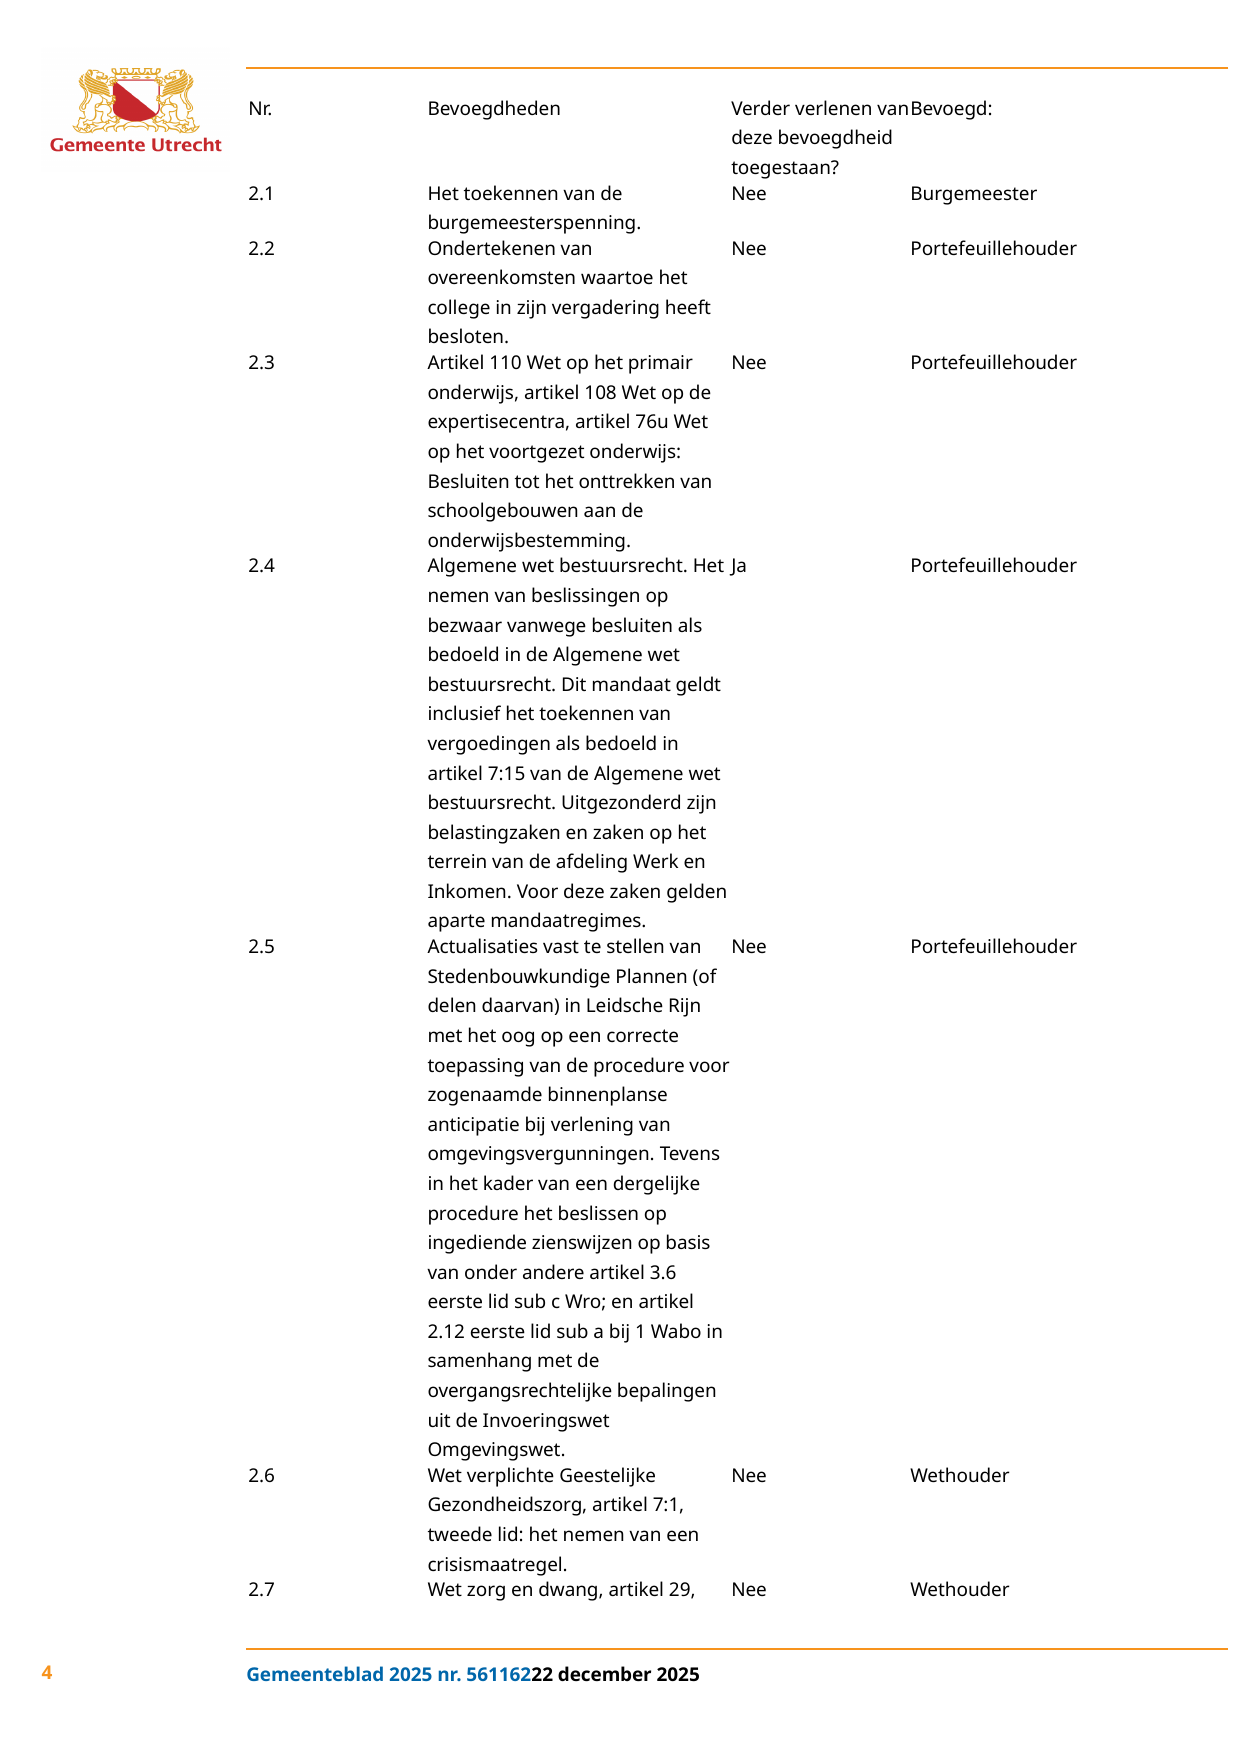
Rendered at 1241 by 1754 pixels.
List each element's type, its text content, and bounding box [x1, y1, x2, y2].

table_header Bevoegdheden [427, 95, 731, 180]
picture [41, 47, 231, 172]
table_header Bevoegd: [910, 95, 1152, 180]
table_cell 2.5 [248, 934, 427, 1462]
table_header Verder verlenen van deze bevoegdheid toegestaan? [731, 95, 910, 180]
table_cell 2.2 [248, 235, 427, 349]
table_cell Wethouder [910, 1577, 1152, 1602]
table_cell Portefeuillehouder [910, 350, 1152, 553]
table_cell Portefeuillehouder [910, 235, 1152, 349]
table_cell Nee [731, 934, 910, 1462]
table_cell Wet verplichte Geestelijke Gezondheidszorg, artikel 7:1, tweede lid: het nemen van een crisismaatregel. [427, 1462, 731, 1577]
table_header Nr. [248, 95, 427, 180]
table_cell Nee [731, 180, 910, 235]
table_cell Ondertekenen van overeenkomsten waartoe het college in zijn vergadering heeft besloten. [427, 235, 731, 349]
table_cell Portefeuillehouder [910, 553, 1152, 933]
table_cell 2.1 [248, 180, 427, 235]
table_cell Artikel 110 Wet op het primair onderwijs, artikel 108 Wet op de expertisecentra, artikel 76u Wet op het voortgezet onderwijs: Besluiten tot het onttrekken van schoolgebouwen aan de onderwijsbestemming. [427, 350, 731, 553]
table_cell 2.6 [248, 1462, 427, 1577]
table_cell 2.3 [248, 350, 427, 553]
table_cell Ja [731, 553, 910, 933]
table_cell Wethouder [910, 1462, 1152, 1577]
table_cell Wet zorg en dwang, artikel 29, [427, 1577, 731, 1602]
table_cell Nee [731, 1462, 910, 1577]
table_cell Nee [731, 235, 910, 349]
table_cell Burgemeester [910, 180, 1152, 235]
table_cell 2.4 [248, 553, 427, 933]
table_cell Actualisaties vast te stellen van Stedenbouwkundige Plannen (of delen daarvan) in Leidsche Rijn met het oog op een correcte toepassing van de procedure voor zogenaamde binnenplanse anticipatie bij verlening van omgevingsvergunningen. Tevens in het kader van een dergelijke procedure het beslissen op ingediende zienswijzen op basis van onder andere artikel 3.6 eerste lid sub c Wro; en artikel 2.12 eerste lid sub a bij 1 Wabo in samenhang met de overgangsrechtelijke bepalingen uit de Invoeringswet Omgevingswet. [427, 934, 731, 1462]
table_cell 2.7 [248, 1577, 427, 1602]
table_cell Algemene wet bestuursrecht. Het nemen van beslissingen op bezwaar vanwege besluiten als bedoeld in de Algemene wet bestuursrecht. Dit mandaat geldt inclusief het toekennen van vergoedingen als bedoeld in artikel 7:15 van de Algemene wet bestuursrecht. Uitgezonderd zijn belastingzaken en zaken op het terrein van de afdeling Werk en Inkomen. Voor deze zaken gelden aparte mandaatregimes. [427, 553, 731, 933]
table_cell Nee [731, 350, 910, 553]
table_cell Nee [731, 1577, 910, 1602]
table_cell Het toekennen van de burgemeesterspenning. [427, 180, 731, 235]
table_cell Portefeuillehouder [910, 934, 1152, 1462]
